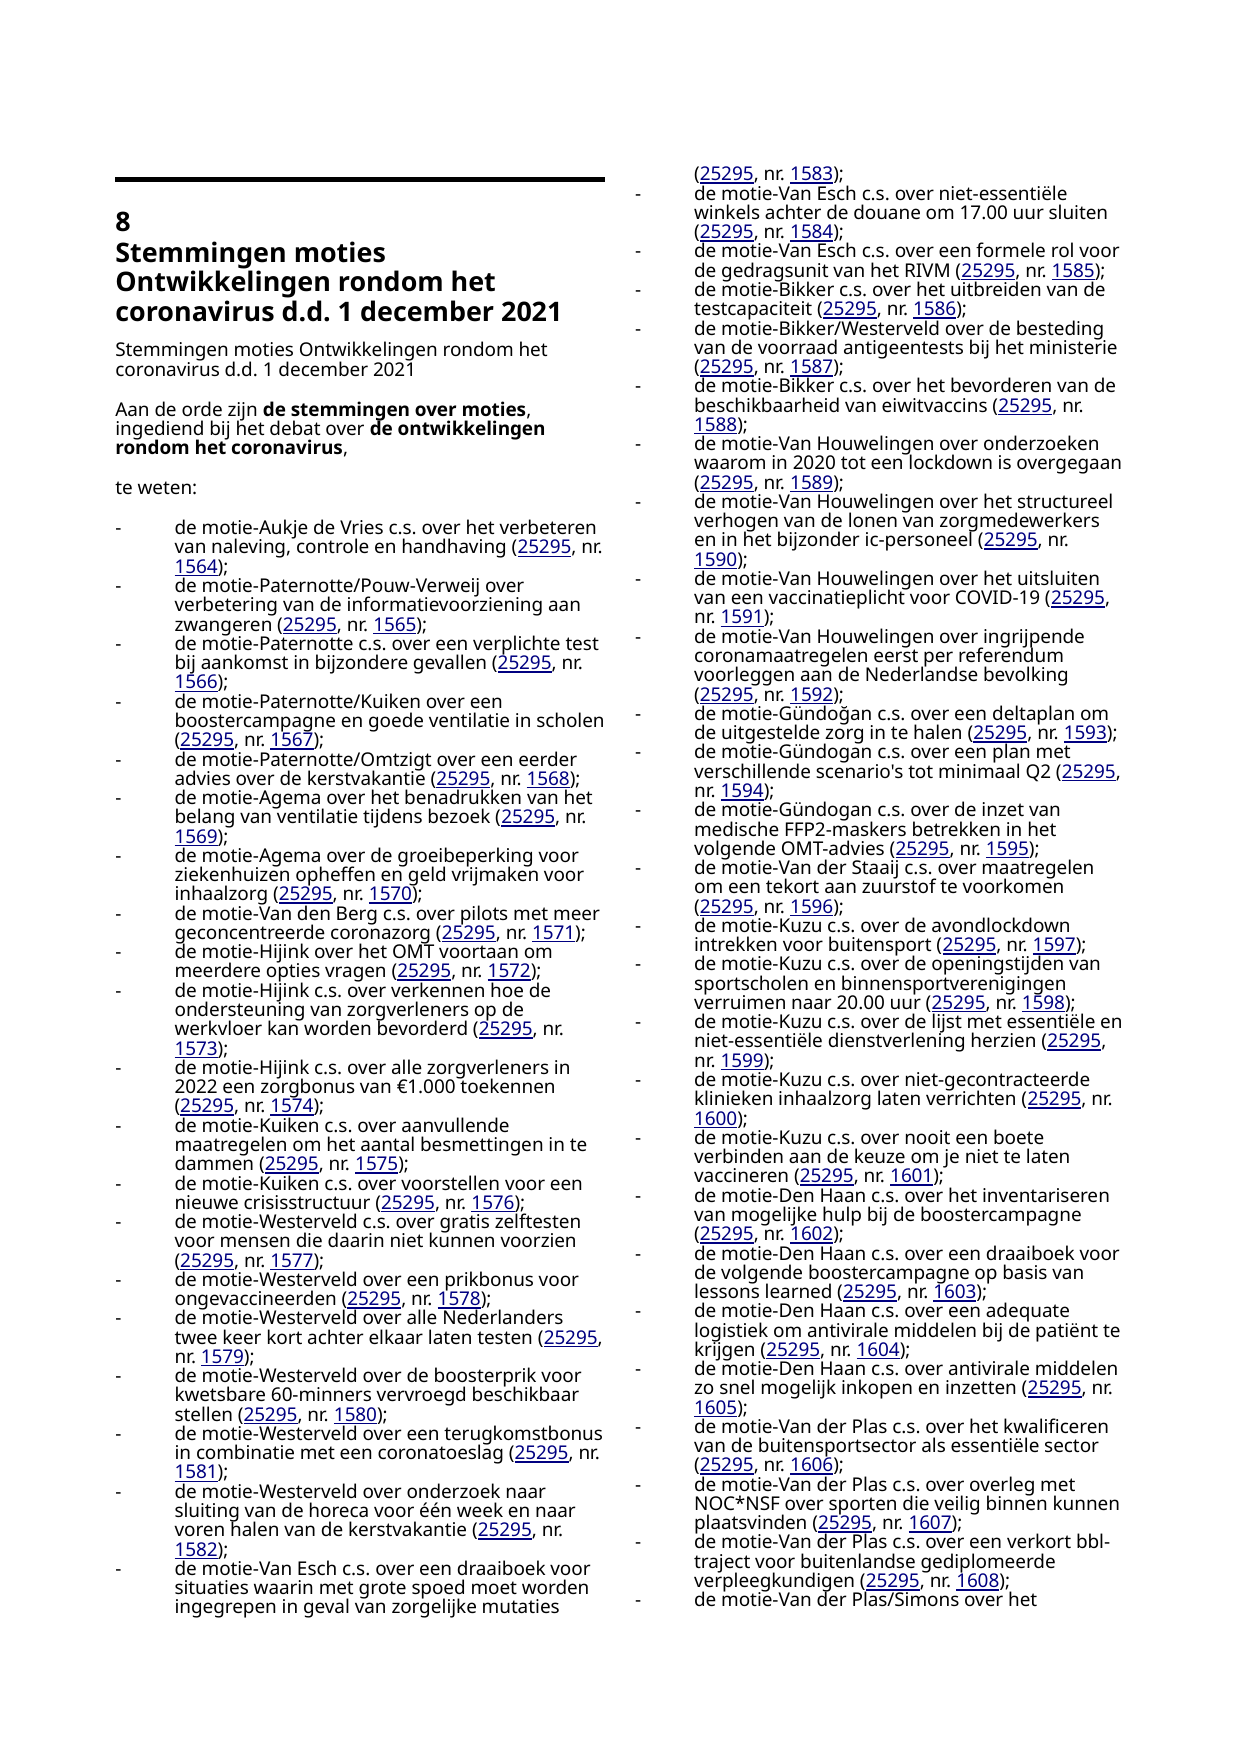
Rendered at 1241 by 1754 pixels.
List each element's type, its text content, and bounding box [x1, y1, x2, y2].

list de motie-Van Esch c.s. over een formele rol voor de gedragsunit van het RIVM (25295, nr. 1585); [635, 242, 1125, 281]
list de motie-Kuzu c.s. over nooit een boete verbinden aan de keuze om je niet te laten vaccineren (25295, nr. 1601); [635, 1129, 1125, 1187]
list de motie-Bikker c.s. over het bevorderen van de beschikbaarheid van eiwitvaccins (25295, nr. 1588); [635, 377, 1125, 435]
list de motie-Van der Plas c.s. over een verkort bbl-traject voor buitenlandse gediplomeerde verpleegkundigen (25295, nr. 1608); [635, 1533, 1125, 1591]
list de motie-Van Esch c.s. over niet-essentiële winkels achter de douane om 17.00 uur sluiten (25295, nr. 1584); [635, 184, 1125, 242]
list de motie-Westerveld over alle Nederlanders twee keer kort achter elkaar laten testen (25295, nr. 1579); [115, 1309, 605, 1367]
list de motie-Kuzu c.s. over de openingstijden van sportscholen en binnensportverenigingen verruimen naar 20.00 uur (25295, nr. 1598); [635, 955, 1125, 1013]
list de motie-Den Haan c.s. over een draaiboek voor de volgende boostercampagne op basis van lessons learned (25295, nr. 1603); [635, 1244, 1125, 1302]
list de motie-Van den Berg c.s. over pilots met meer geconcentreerde coronazorg (25295, nr. 1571); [115, 905, 605, 943]
list de motie-Westerveld over de boosterprik voor kwetsbare 60-minners vervroegd beschikbaar stellen (25295, nr. 1580); [115, 1367, 605, 1425]
list de motie-Van Esch c.s. over een draaiboek voor situaties waarin met grote spoed moet worden ingegrepen in geval van zorgelijke mutaties [115, 1560, 605, 1618]
list de motie-Gündogan c.s. over een plan met verschillende scenario's tot minimaal Q2 (25295, nr. 1594); [635, 743, 1125, 801]
list de motie-Aukje de Vries c.s. over het verbeteren van naleving, controle en handhaving (25295, nr. 1564); [115, 519, 605, 577]
text 8 [115, 203, 605, 239]
list de motie-Paternotte/Kuiken over een boostercampagne en goede ventilatie in scholen (25295, nr. 1567); [115, 693, 605, 751]
text Aan de orde zijn de stemmingen over moties, ingediend bij het debat over de ontwikkelingen rondom het coronavirus, [115, 401, 605, 458]
list de motie-Van Houwelingen over onderzoeken waarom in 2020 tot een lockdown is overgegaan (25295, nr. 1589); [635, 435, 1125, 493]
list de motie-Den Haan c.s. over antivirale middelen zo snel mogelijk inkopen en inzetten (25295, nr. 1605); [635, 1360, 1125, 1418]
list de motie-Westerveld over een terugkomstbonus in combinatie met een coronatoeslag (25295, nr. 1581); [115, 1425, 605, 1483]
list de motie-Van der Plas c.s. over het kwalificeren van de buitensportsector als essentiële sector (25295, nr. 1606); [635, 1418, 1125, 1476]
list de motie-Westerveld over een prikbonus voor ongevaccineerden (25295, nr. 1578); [115, 1271, 605, 1309]
list de motie-Van Houwelingen over het uitsluiten van een vaccinatieplicht voor COVID-19 (25295, nr. 1591); [635, 570, 1125, 628]
text te weten: [115, 479, 605, 498]
text Stemmingen moties Ontwikkelingen rondom het coronavirus d.d. 1 december 2021 [115, 341, 605, 380]
list de motie-Den Haan c.s. over het inventariseren van mogelijke hulp bij de boostercampagne (25295, nr. 1602); [635, 1187, 1125, 1244]
text Stemmingen moties Ontwikkelingen rondom het coronavirus d.d. 1 december 2021 [115, 239, 605, 341]
list de motie-Kuiken c.s. over aanvullende maatregelen om het aantal besmettingen in te dammen (25295, nr. 1575); [115, 1117, 605, 1174]
list de motie-Gündoğan c.s. over een deltaplan om de uitgestelde zorg in te halen (25295, nr. 1593); [635, 705, 1125, 743]
list de motie-Den Haan c.s. over een adequate logistiek om antivirale middelen bij de patiënt te krijgen (25295, nr. 1604); [635, 1302, 1125, 1360]
list de motie-Kuzu c.s. over niet-gecontracteerde klinieken inhaalzorg laten verrichten (25295, nr. 1600); [635, 1071, 1125, 1129]
list de motie-Paternotte/Omtzigt over een eerder advies over de kerstvakantie (25295, nr. 1568); [115, 751, 605, 789]
list (25295, nr. 1583); [635, 165, 1125, 184]
list de motie-Hijink c.s. over alle zorgverleners in 2022 een zorgbonus van €1.000 toekennen (25295, nr. 1574); [115, 1059, 605, 1117]
list de motie-Kuiken c.s. over voorstellen voor een nieuwe crisisstructuur (25295, nr. 1576); [115, 1174, 605, 1213]
list de motie-Van Houwelingen over het structureel verhogen van de lonen van zorgmedewerkers en in het bijzonder ic-personeel (25295, nr. 1590); [635, 493, 1125, 570]
list de motie-Agema over het benadrukken van het belang van ventilatie tijdens bezoek (25295, nr. 1569); [115, 789, 605, 847]
list de motie-Westerveld c.s. over gratis zelftesten voor mensen die daarin niet kunnen voorzien (25295, nr. 1577); [115, 1213, 605, 1271]
list de motie-Van der Plas c.s. over overleg met NOC*NSF over sporten die veilig binnen kunnen plaatsvinden (25295, nr. 1607); [635, 1476, 1125, 1533]
list de motie-Hijink c.s. over verkennen hoe de ondersteuning van zorgverleners op de werkvloer kan worden bevorderd (25295, nr. 1573); [115, 982, 605, 1059]
list de motie-Gündogan c.s. over de inzet van medische FFP2-maskers betrekken in het volgende OMT-advies (25295, nr. 1595); [635, 801, 1125, 859]
list de motie-Paternotte c.s. over een verplichte test bij aankomst in bijzondere gevallen (25295, nr. 1566); [115, 635, 605, 693]
list de motie-Bikker c.s. over het uitbreiden van de testcapaciteit (25295, nr. 1586); [635, 281, 1125, 319]
list de motie-Van der Staaij c.s. over maatregelen om een tekort aan zuurstof te voorkomen (25295, nr. 1596); [635, 859, 1125, 917]
list de motie-Paternotte/Pouw-Verweij over verbetering van de informatievoorziening aan zwangeren (25295, nr. 1565); [115, 577, 605, 635]
list de motie-Hijink over het OMT voortaan om meerdere opties vragen (25295, nr. 1572); [115, 943, 605, 982]
list de motie-Kuzu c.s. over de avondlockdown intrekken voor buitensport (25295, nr. 1597); [635, 917, 1125, 955]
list de motie-Van der Plas/Simons over het [635, 1591, 1125, 1611]
list de motie-Agema over de groeibeperking voor ziekenhuizen opheffen en geld vrijmaken voor inhaalzorg (25295, nr. 1570); [115, 847, 605, 905]
list de motie-Bikker/Westerveld over de besteding van de voorraad antigeentests bij het ministerie (25295, nr. 1587); [635, 319, 1125, 377]
list de motie-Van Houwelingen over ingrijpende coronamaatregelen eerst per referendum voorleggen aan de Nederlandse bevolking (25295, nr. 1592); [635, 628, 1125, 705]
list de motie-Westerveld over onderzoek naar sluiting van de horeca voor één week en naar voren halen van de kerstvakantie (25295, nr. 1582); [115, 1483, 605, 1560]
list de motie-Kuzu c.s. over de lijst met essentiële en niet-essentiële dienstverlening herzien (25295, nr. 1599); [635, 1013, 1125, 1071]
